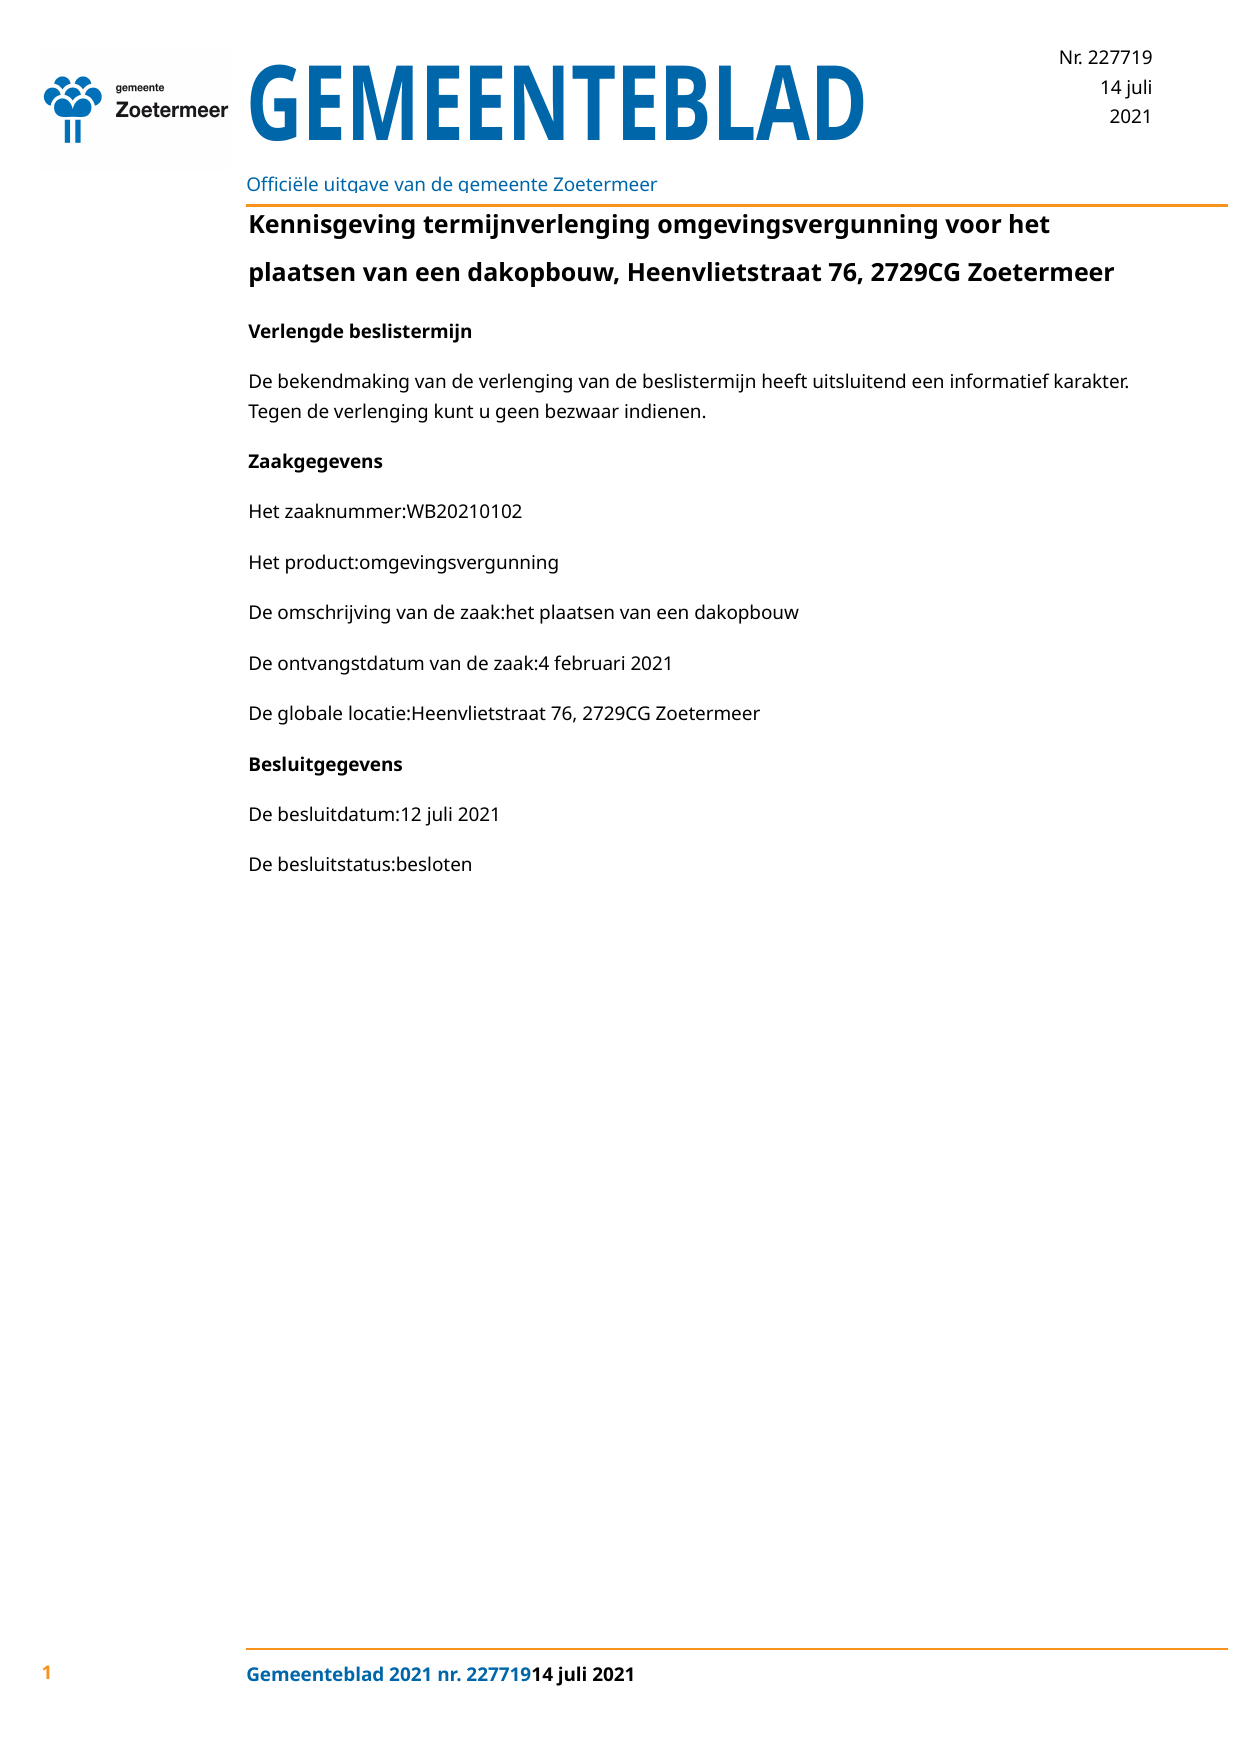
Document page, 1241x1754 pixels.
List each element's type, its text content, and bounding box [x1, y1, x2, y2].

text De besluitstatus:besloten [248, 852, 1152, 877]
text Besluitgegevens [248, 751, 1152, 777]
text Zaakgegevens [248, 448, 1152, 474]
picture [41, 47, 231, 172]
text Het zaaknummer:WB20210102 [248, 499, 1152, 524]
text Verlengde beslistermijn [248, 318, 1152, 344]
text Het product:omgevingsvergunning [248, 549, 1152, 575]
text Kennisgeving termijnverlenging omgevingsvergunning voor het plaatsen van een dakopbouw, Heenvlietstraat 76, 2729CG Zoetermeer [248, 207, 1152, 288]
text De ontvangstdatum van de zaak:4 februari 2021 [248, 650, 1152, 676]
text De globale locatie:Heenvlietstraat 76, 2729CG Zoetermeer [248, 700, 1152, 726]
text De omschrijving van de zaak:het plaatsen van een dakopbouw [248, 599, 1152, 625]
text De besluitdatum:12 juli 2021 [248, 801, 1152, 827]
text De bekendmaking van de verlenging van de beslistermijn heeft uitsluitend een informatief karakter. Tegen de verlenging kunt u geen bezwaar indienen. [248, 368, 1152, 424]
